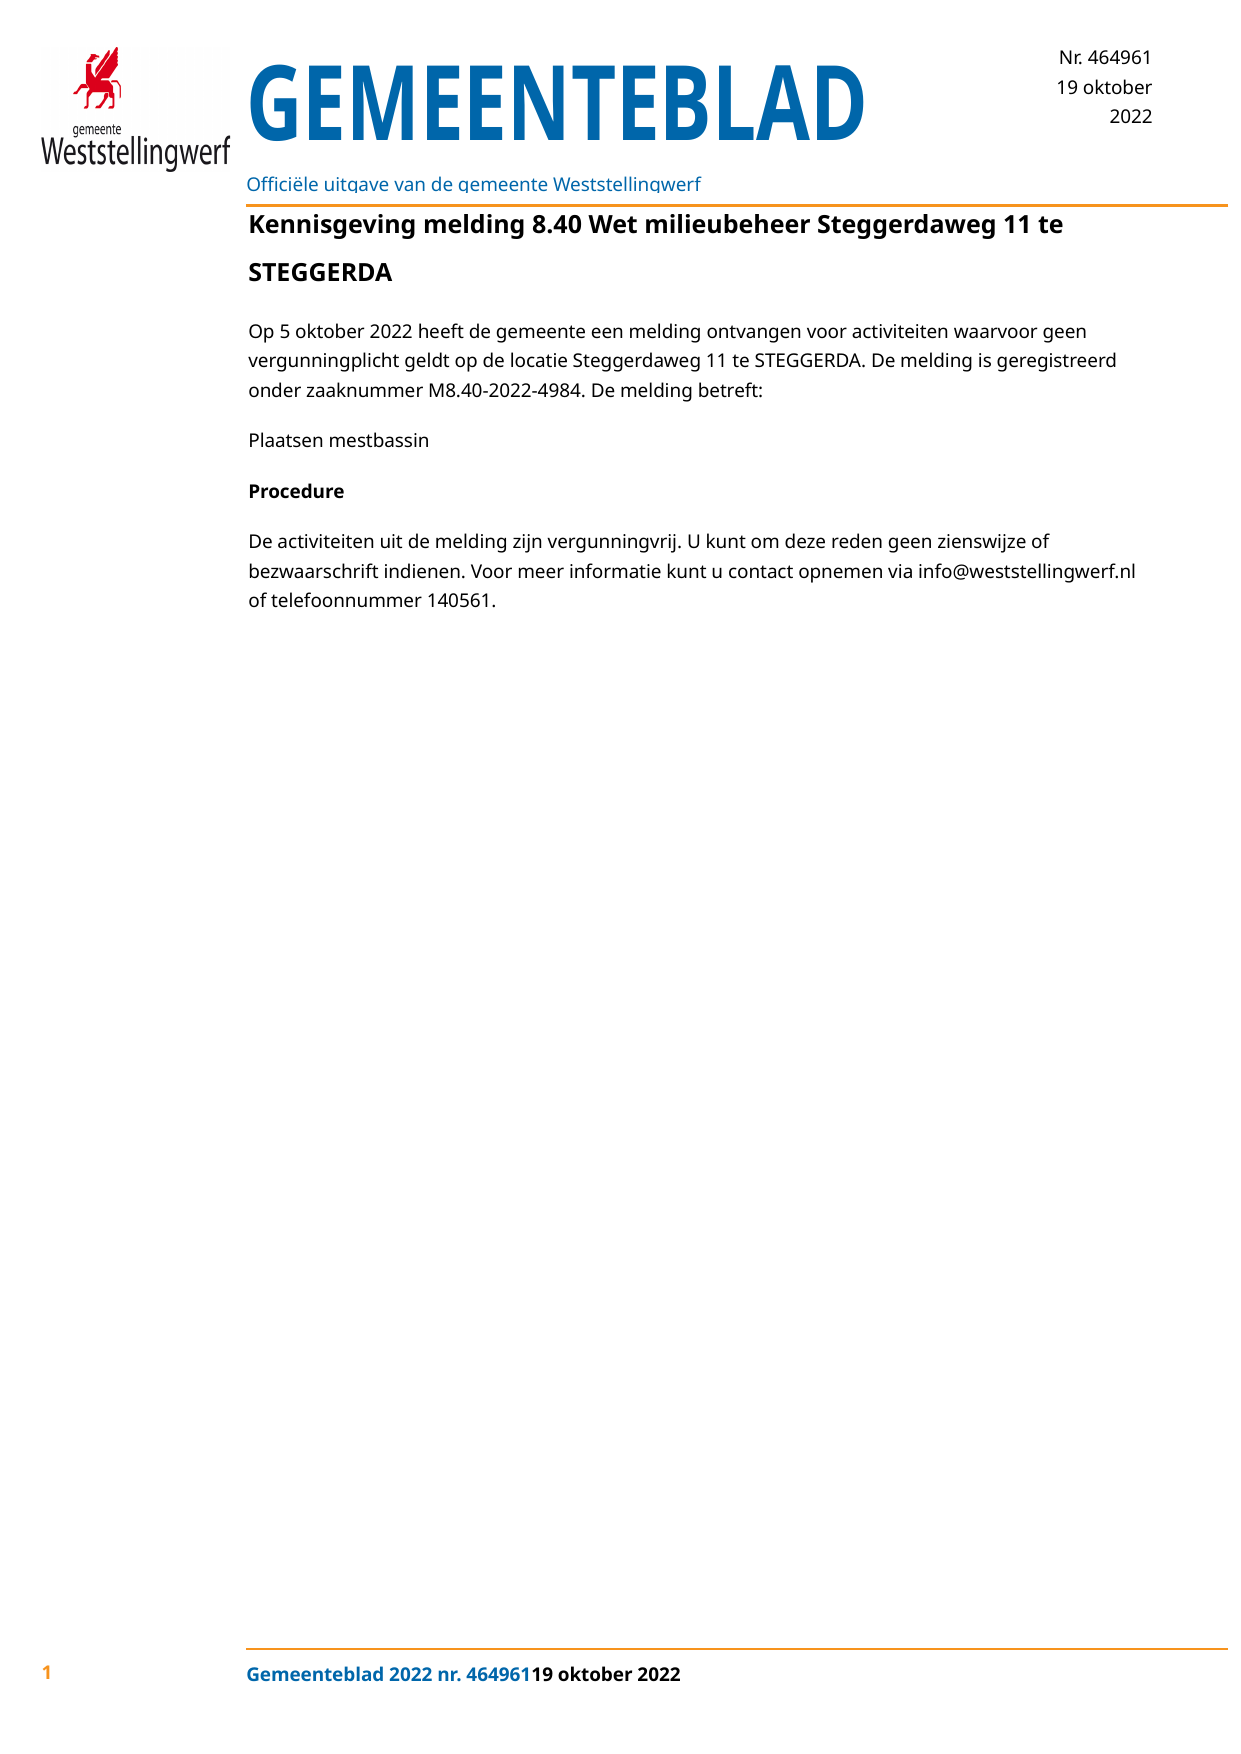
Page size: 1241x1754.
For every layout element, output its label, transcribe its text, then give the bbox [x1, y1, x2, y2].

text Kennisgeving melding 8.40 Wet milieubeheer Steggerdaweg 11 te STEGGERDA [248, 207, 1152, 288]
text De activiteiten uit de melding zijn vergunningvrij. U kunt om deze reden geen zienswijze of bezwaarschrift indienen. Voor meer informatie kunt u contact opnemen via info@weststellingwerf.nl of telefoonnummer 140561. [248, 528, 1152, 613]
picture [41, 47, 231, 172]
text Procedure [248, 478, 1152, 504]
text Plaatsen mestbassin [248, 427, 1152, 453]
text Op 5 oktober 2022 heeft de gemeente een melding ontvangen voor activiteiten waarvoor geen vergunningplicht geldt op de locatie Steggerdaweg 11 te STEGGERDA. De melding is geregistreerd onder zaaknummer M8.40-2022-4984. De melding betreft: [248, 318, 1152, 403]
